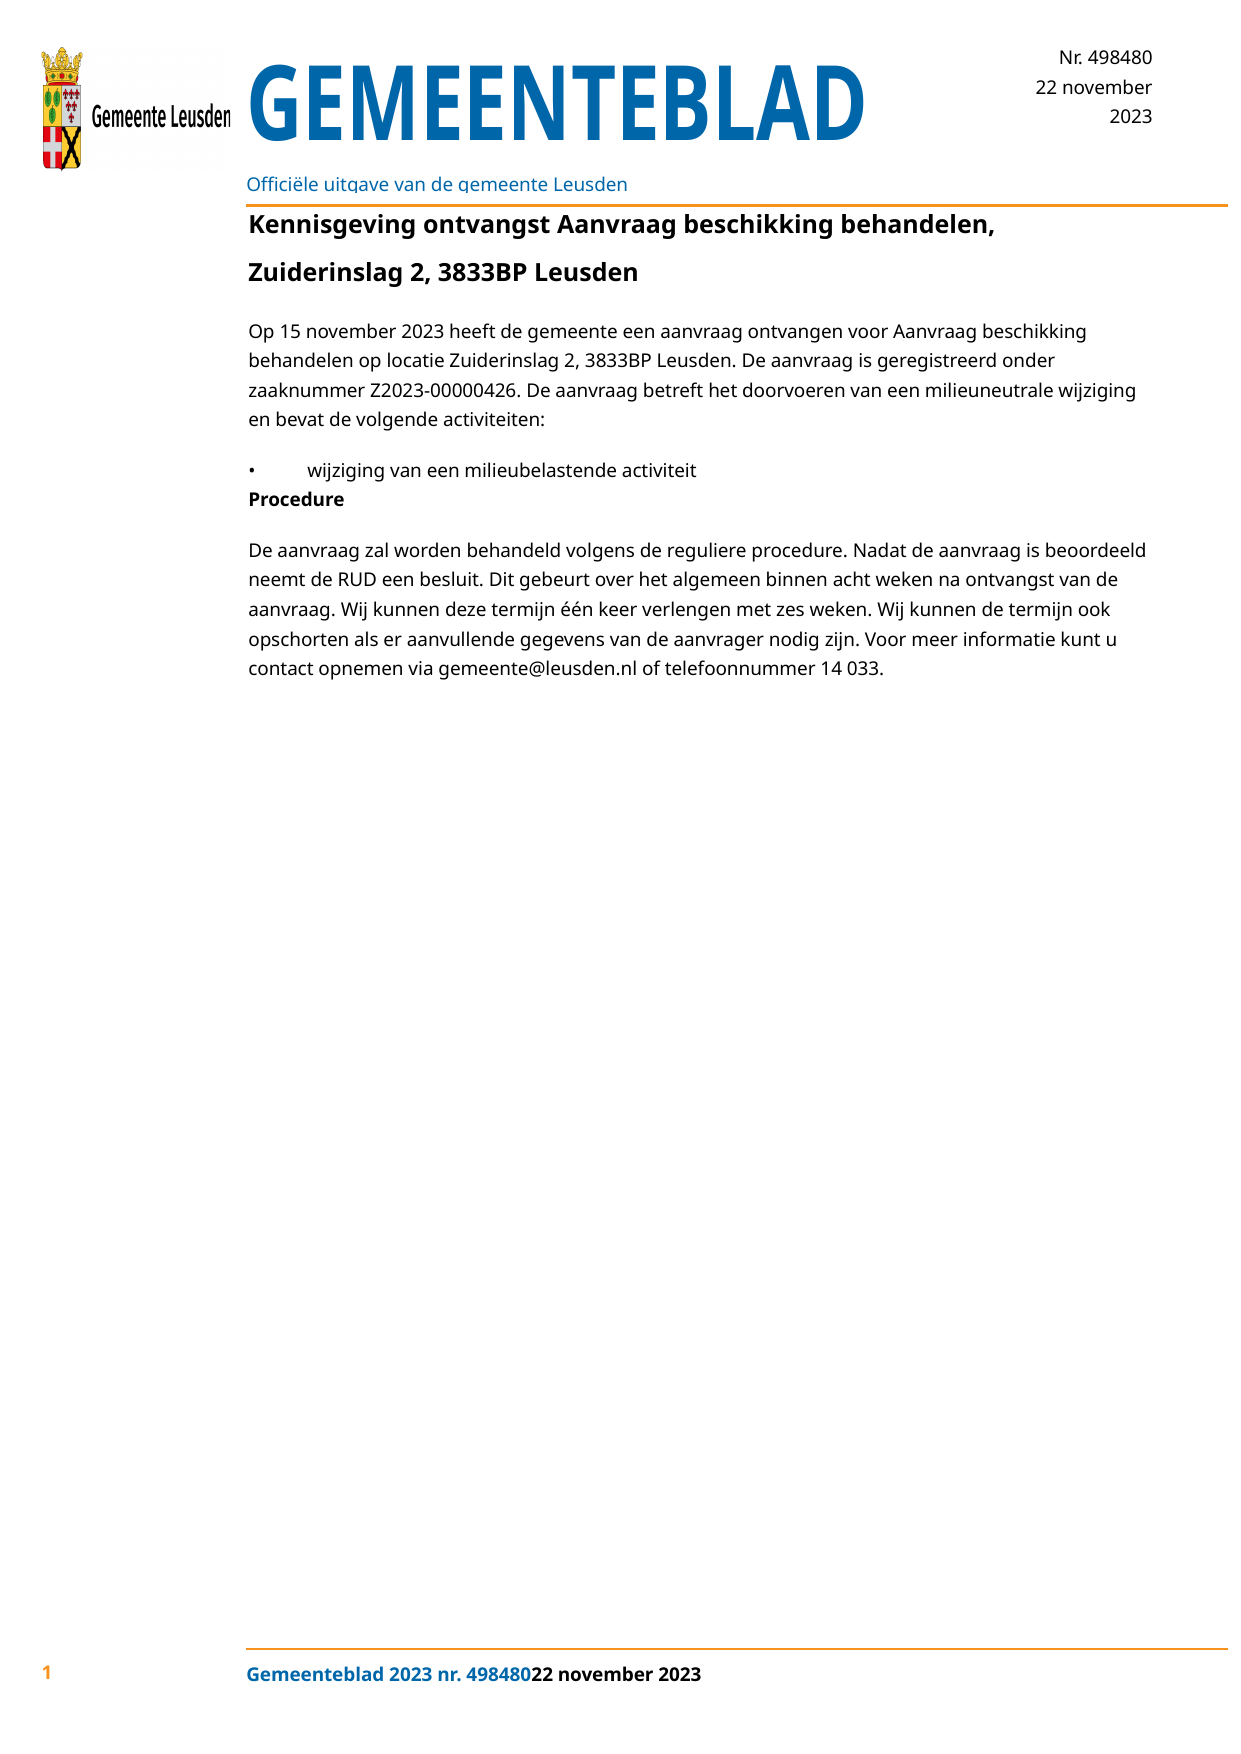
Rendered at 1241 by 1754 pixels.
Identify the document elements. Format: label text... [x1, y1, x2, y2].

picture [41, 47, 231, 172]
list wijziging van een milieubelastende activiteit [248, 457, 1152, 483]
text Kennisgeving ontvangst Aanvraag beschikking behandelen, Zuiderinslag 2, 3833BP Leusden [248, 207, 1152, 288]
text Procedure [248, 487, 1152, 512]
text Op 15 november 2023 heeft de gemeente een aanvraag ontvangen voor Aanvraag beschikking behandelen op locatie Zuiderinslag 2, 3833BP Leusden. De aanvraag is geregistreerd onder zaaknummer Z2023-00000426. De aanvraag betreft het doorvoeren van een milieuneutrale wijziging en bevat de volgende activiteiten: [248, 318, 1152, 432]
text De aanvraag zal worden behandeld volgens de reguliere procedure. Nadat de aanvraag is beoordeeld neemt de RUD een besluit. Dit gebeurt over het algemeen binnen acht weken na ontvangst van de aanvraag. Wij kunnen deze termijn één keer verlengen met zes weken. Wij kunnen de termijn ook opschorten als er aanvullende gegevens van de aanvrager nodig zijn. Voor meer informatie kunt u contact opnemen via gemeente@leusden.nl of telefoonnummer 14 033. [248, 537, 1152, 681]
